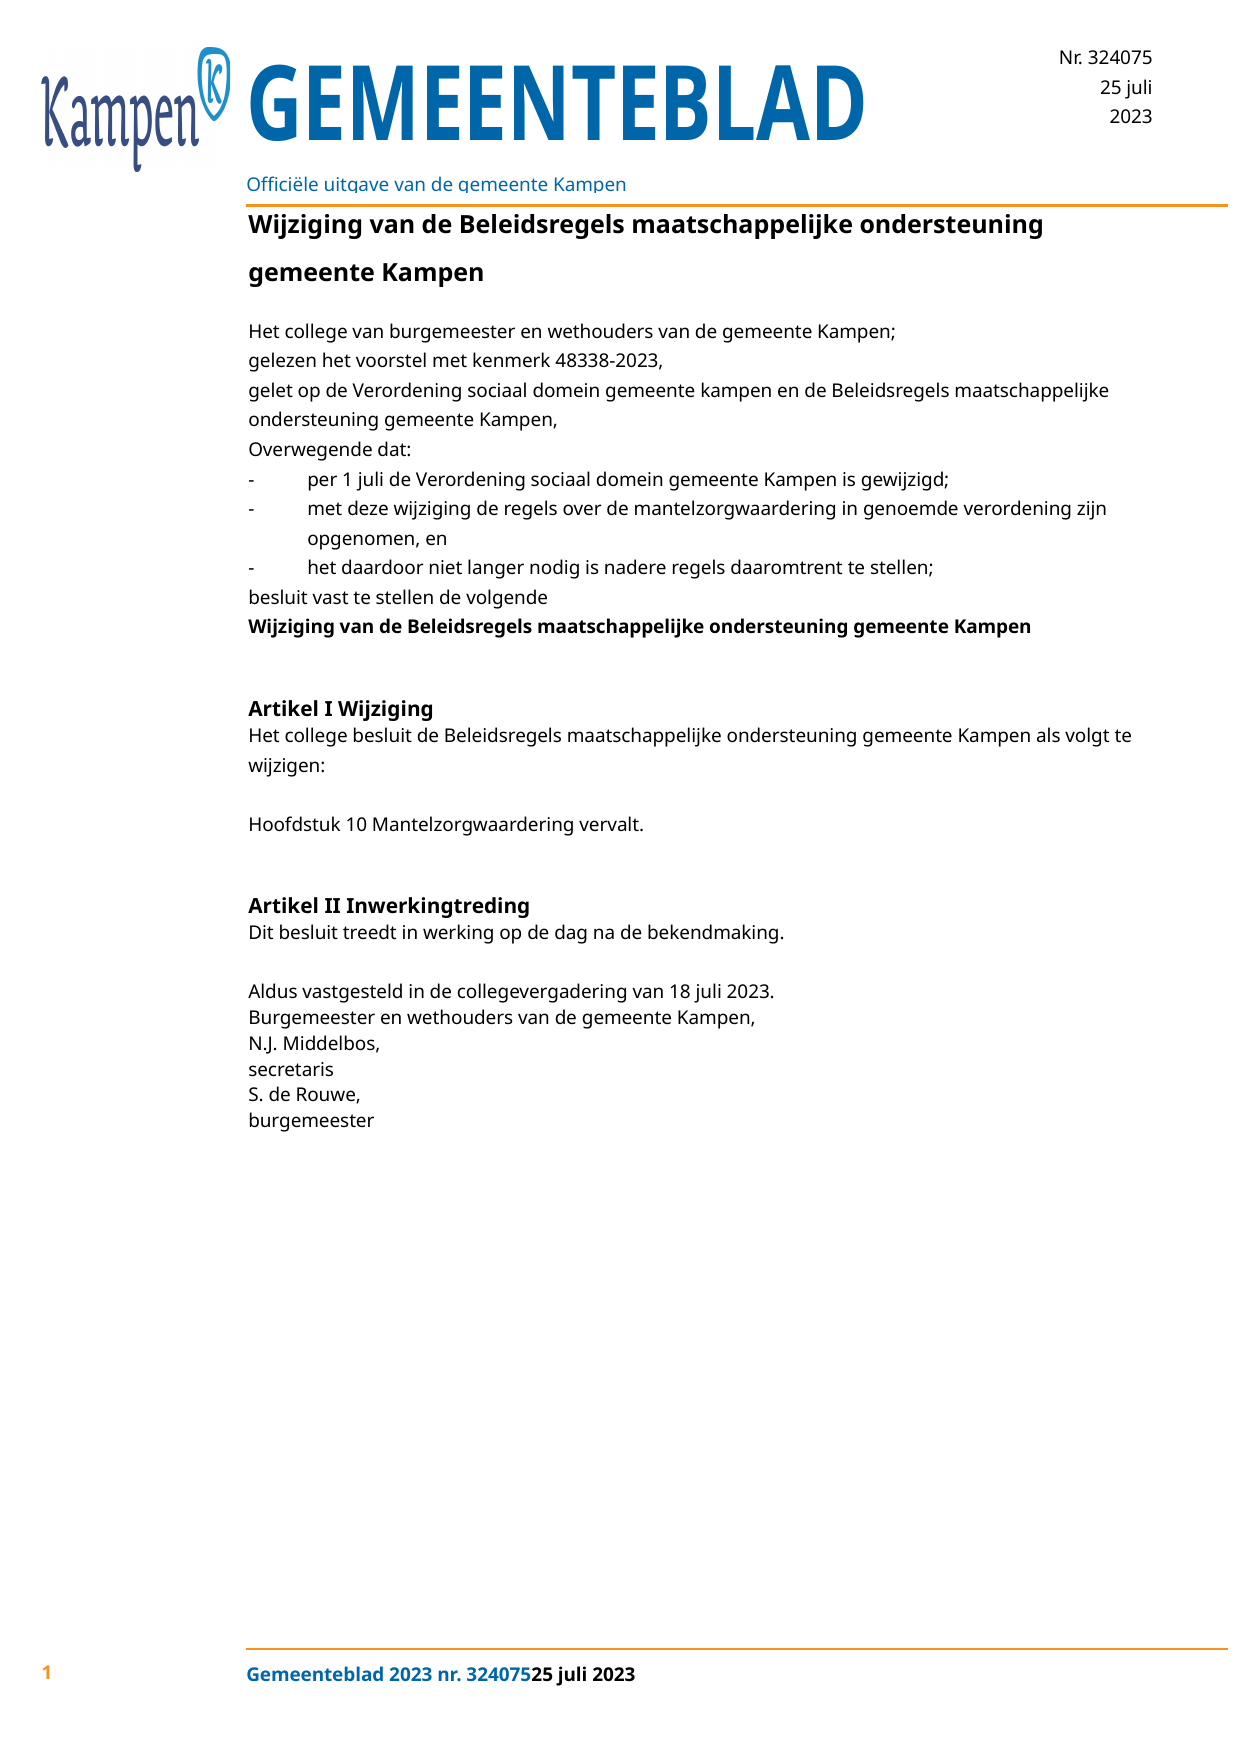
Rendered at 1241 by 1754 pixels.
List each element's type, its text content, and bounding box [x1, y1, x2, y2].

text Artikel I Wijziging [248, 694, 1152, 722]
text Aldus vastgesteld in de collegevergadering van 18 juli 2023. [248, 978, 1152, 1004]
text Burgemeester en wethouders van de gemeente Kampen, [248, 1004, 1152, 1030]
text Wijziging van de Beleidsregels maatschappelijke ondersteuning gemeente Kampen [248, 614, 1152, 639]
text secretaris [248, 1056, 1152, 1081]
text S. de Rouwe, [248, 1081, 1152, 1107]
text Het college van burgemeester en wethouders van de gemeente Kampen; [248, 318, 1152, 344]
text gelezen het voorstel met kenmerk 48338-2023, [248, 347, 1152, 373]
list het daardoor niet langer nodig is nadere regels daaromtrent te stellen; [248, 554, 1152, 580]
text N.J. Middelbos, [248, 1030, 1152, 1056]
text Wijziging van de Beleidsregels maatschappelijke ondersteuning gemeente Kampen [248, 207, 1152, 288]
text Dit besluit treedt in werking op de dag na de bekendmaking. [248, 919, 1152, 945]
picture [41, 47, 231, 172]
list met deze wijziging de regels over de mantelzorgwaardering in genoemde verordening zijn opgenomen, en [248, 495, 1152, 551]
text Hoofdstuk 10 Mantelzorgwaardering vervalt. [248, 811, 1152, 837]
text Artikel II Inwerkingtreding [248, 891, 1152, 919]
text Overwegende dat: [248, 436, 1152, 462]
text gelet op de Verordening sociaal domein gemeente kampen en de Beleidsregels maatschappelijke ondersteuning gemeente Kampen, [248, 377, 1152, 432]
text burgemeester [248, 1107, 1152, 1133]
list per 1 juli de Verordening sociaal domein gemeente Kampen is gewijzigd; [248, 466, 1152, 492]
text Het college besluit de Beleidsregels maatschappelijke ondersteuning gemeente Kampen als volgt te wijzigen: [248, 722, 1152, 777]
text besluit vast te stellen de volgende [248, 584, 1152, 610]
